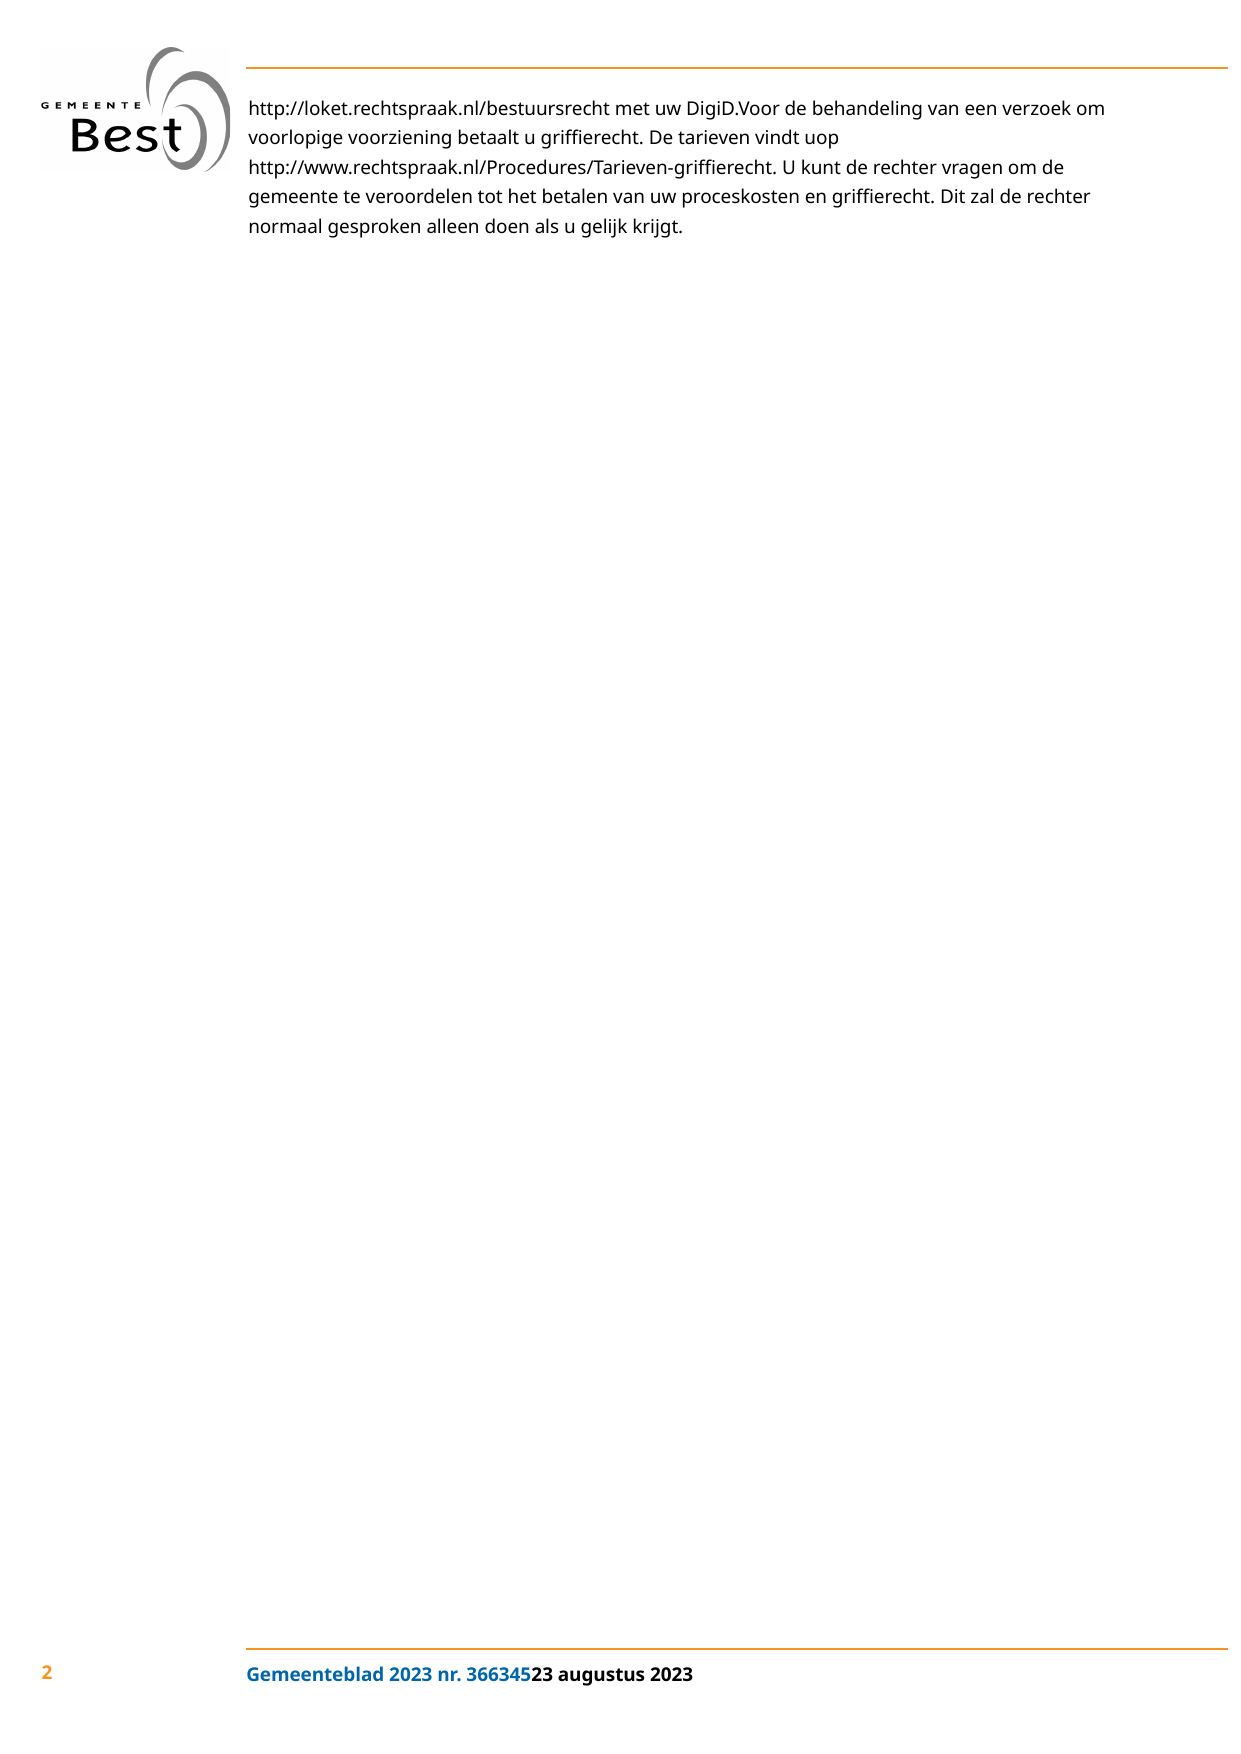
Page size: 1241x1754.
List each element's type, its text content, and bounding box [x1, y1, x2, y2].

picture [41, 47, 231, 172]
text http://loket.rechtspraak.nl/bestuursrecht met uw DigiD.Voor de behandeling van een verzoek om voorlopige voorziening betaalt u griffierecht. De tarieven vindt uop http://www.rechtspraak.nl/Procedures/Tarieven-griffierecht. U kunt de rechter vragen om de gemeente te veroordelen tot het betalen van uw proceskosten en griffierecht. Dit zal de rechter normaal gesproken alleen doen als u gelijk krijgt. [248, 95, 1152, 239]
